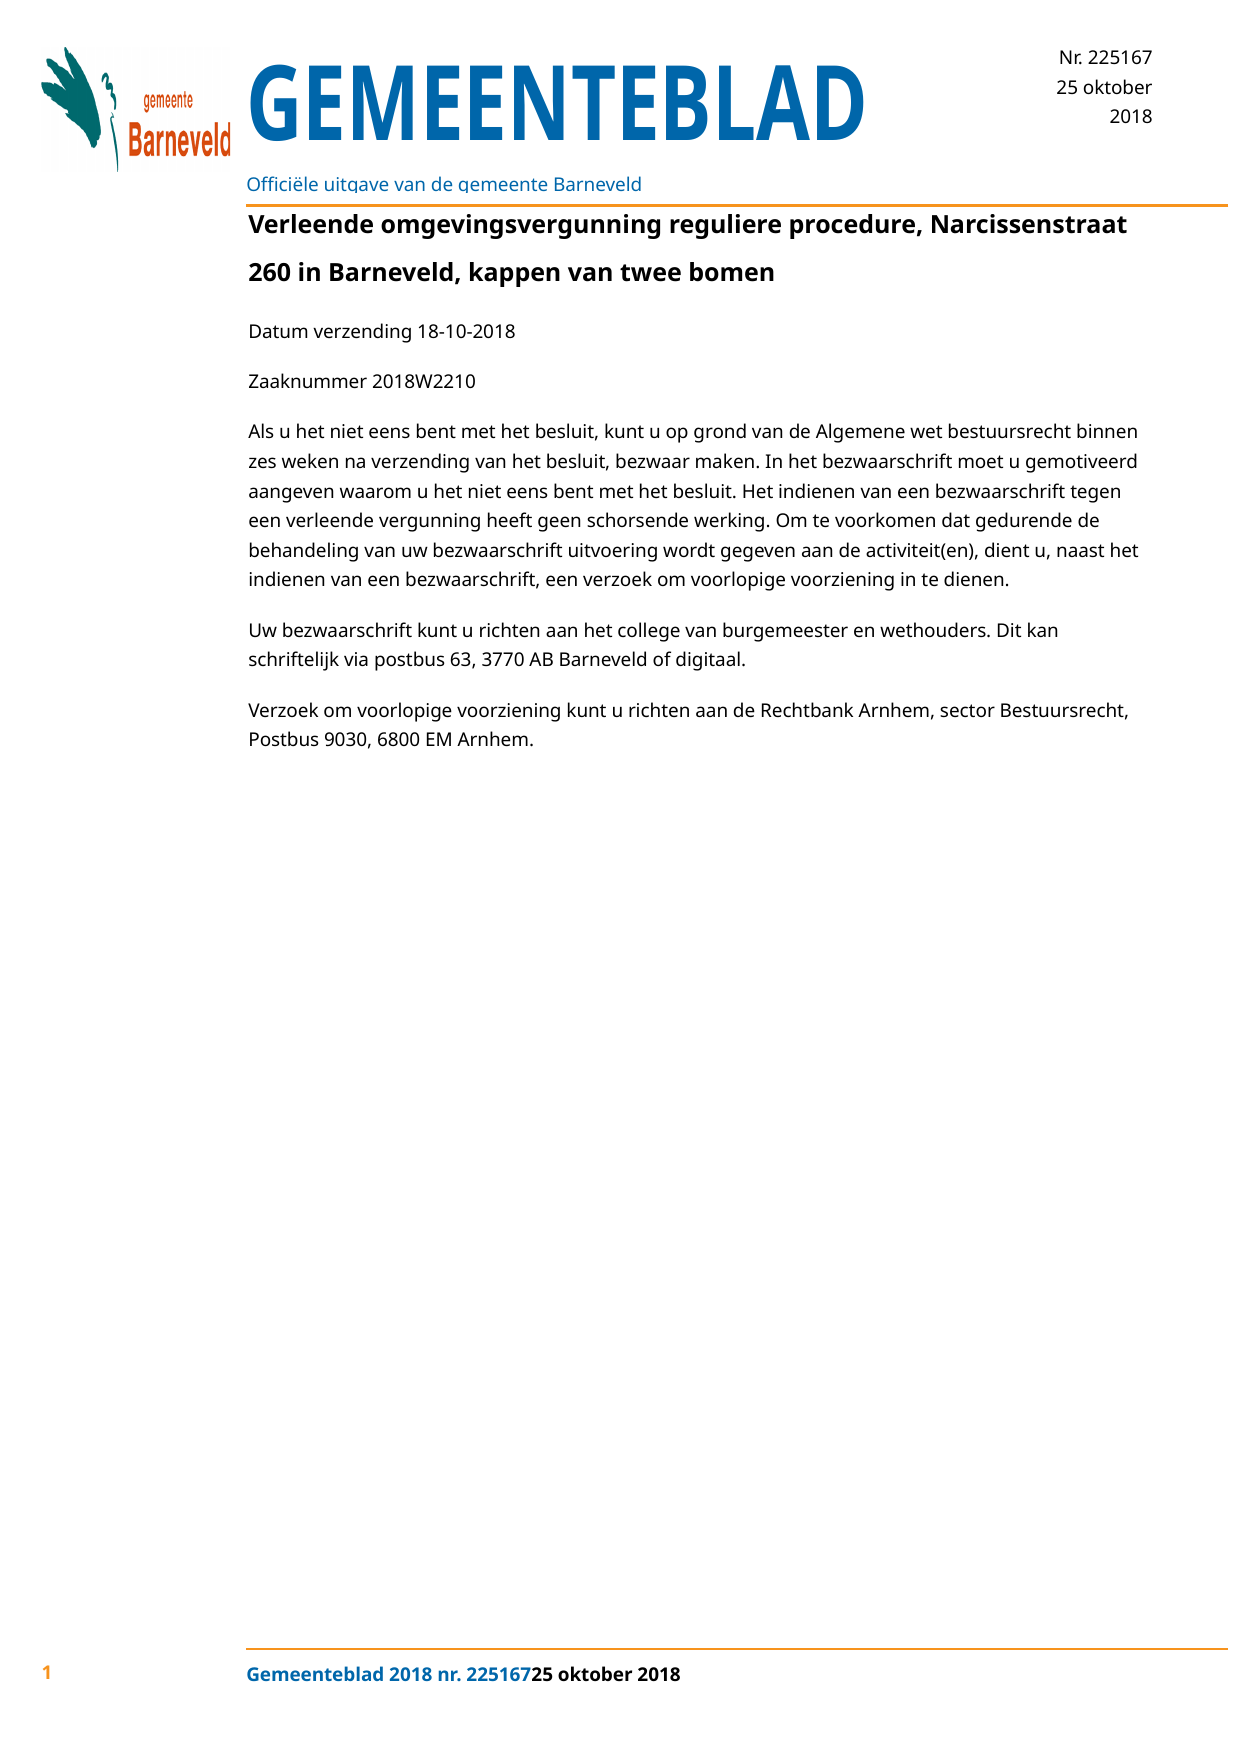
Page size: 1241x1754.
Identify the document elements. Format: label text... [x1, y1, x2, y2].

picture [41, 47, 231, 172]
text Zaaknummer 2018W2210 [248, 368, 1152, 394]
text Uw bezwaarschrift kunt u richten aan het college van burgemeester en wethouders. Dit kan schriftelijk via postbus 63, 3770 AB Barneveld of digitaal. [248, 617, 1152, 672]
text Datum verzending 18-10-2018 [248, 318, 1152, 344]
text Verzoek om voorlopige voorziening kunt u richten aan de Rechtbank Arnhem, sector Bestuursrecht, Postbus 9030, 6800 EM Arnhem. [248, 697, 1152, 752]
text Verleende omgevingsvergunning reguliere procedure, Narcissenstraat 260 in Barneveld, kappen van twee bomen [248, 207, 1152, 288]
text Als u het niet eens bent met het besluit, kunt u op grond van de Algemene wet bestuursrecht binnen zes weken na verzending van het besluit, bezwaar maken. In het bezwaarschrift moet u gemotiveerd aangeven waarom u het niet eens bent met het besluit. Het indienen van een bezwaarschrift tegen een verleende vergunning heeft geen schorsende werking. Om te voorkomen dat gedurende de behandeling van uw bezwaarschrift uitvoering wordt gegeven aan de activiteit(en), dient u, naast het indienen van een bezwaarschrift, een verzoek om voorlopige voorziening in te dienen. [248, 419, 1152, 592]
